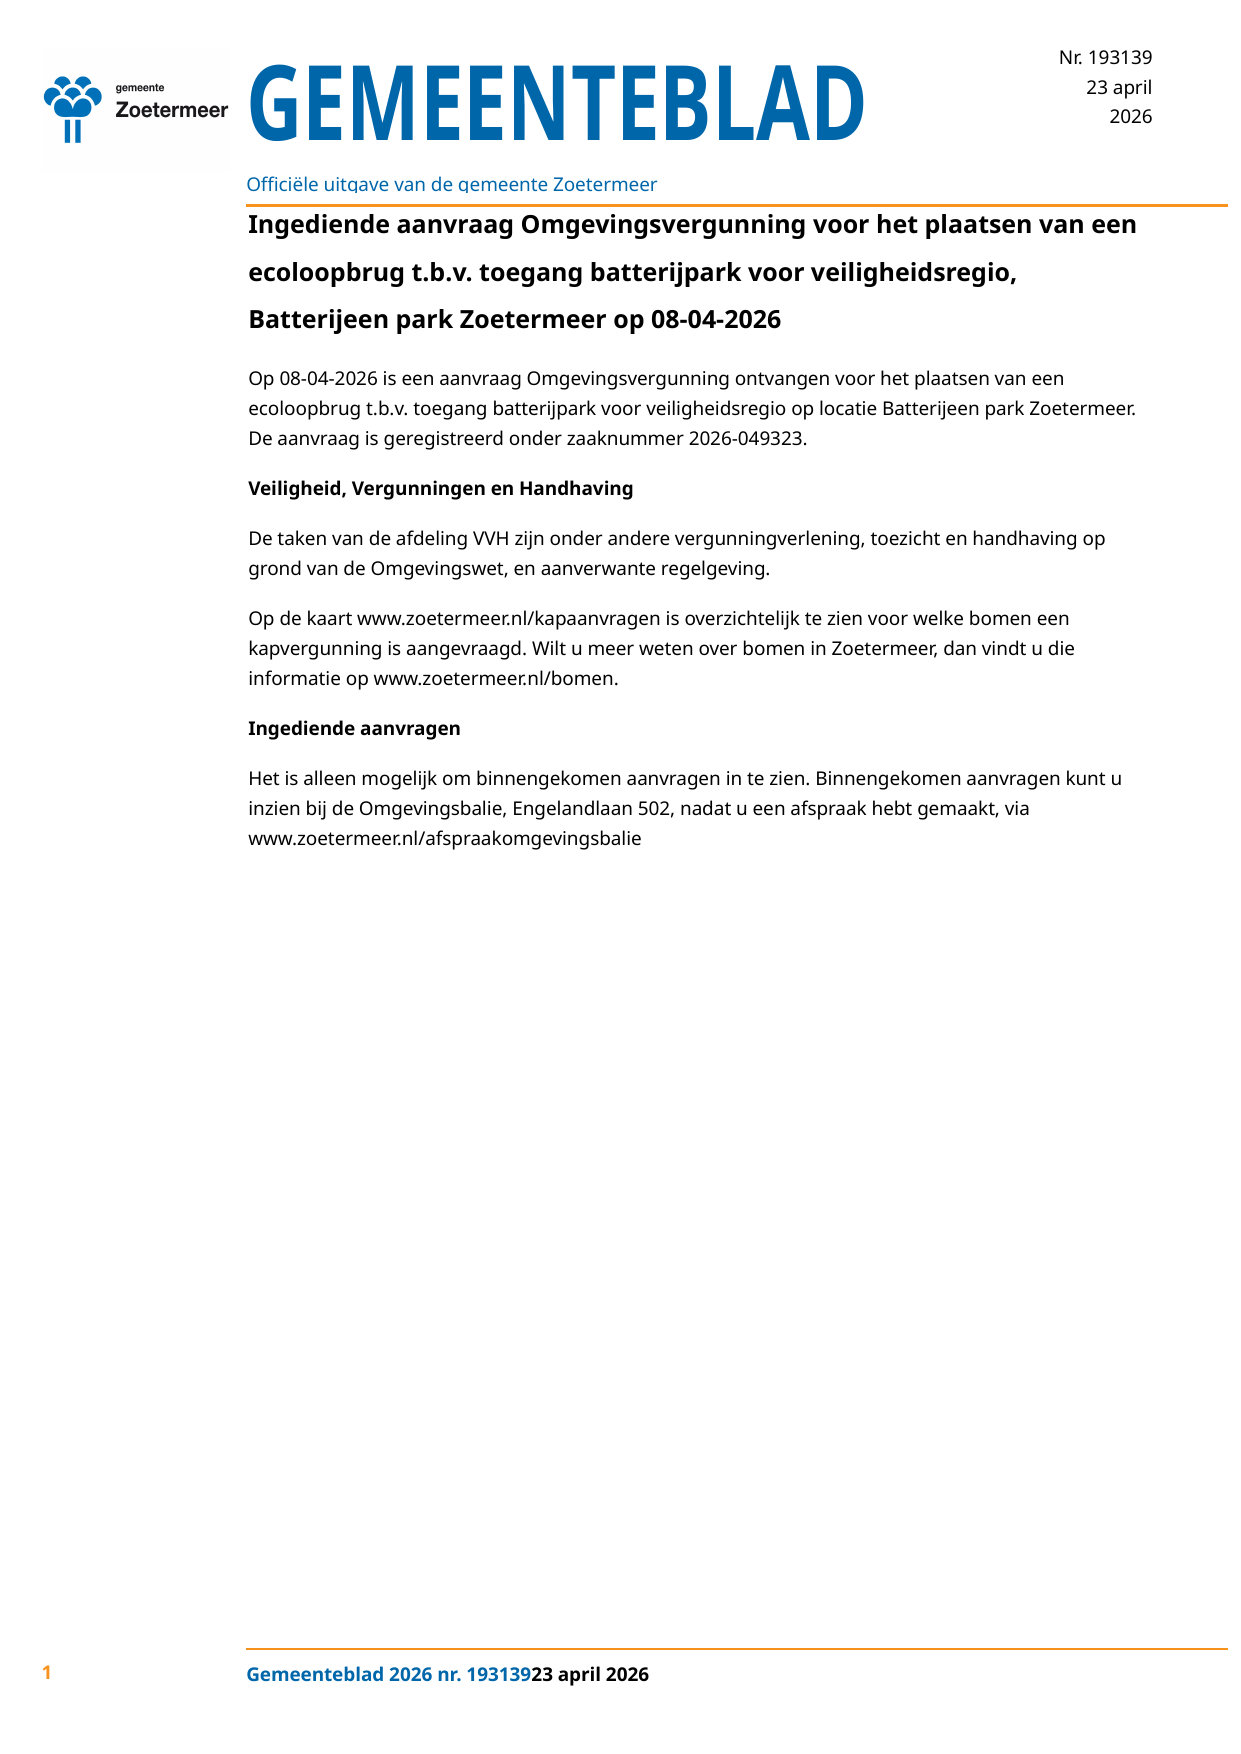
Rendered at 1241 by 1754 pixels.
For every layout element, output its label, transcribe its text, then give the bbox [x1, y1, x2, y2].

text Veiligheid, Vergunningen en Handhaving [248, 475, 1152, 501]
picture [41, 47, 231, 172]
text De taken van de afdeling VVH zijn onder andere vergunningverlening, toezicht en handhaving op grond van de Omgevingswet, en aanverwante regelgeving. [248, 526, 1152, 581]
text Ingediende aanvragen [248, 715, 1152, 741]
text Het is alleen mogelijk om binnengekomen aanvragen in te zien. Binnengekomen aanvragen kunt u inzien bij de Omgevingsbalie, Engelandlaan 502, nadat u een afspraak hebt gemaakt, via www.zoetermeer.nl/afspraakomgevingsbalie [248, 766, 1152, 850]
text Op 08-04-2026 is een aanvraag Omgevingsvergunning ontvangen voor het plaatsen van een ecoloopbrug t.b.v. toegang batterijpark voor veiligheidsregio op locatie Batterijeen park Zoetermeer. De aanvraag is geregistreerd onder zaaknummer 2026-049323. [248, 366, 1152, 450]
text Ingediende aanvraag Omgevingsvergunning voor het plaatsen van een ecoloopbrug t.b.v. toegang batterijpark voor veiligheidsregio, Batterijeen park Zoetermeer op 08-04-2026 [248, 207, 1152, 336]
text Op de kaart www.zoetermeer.nl/kapaanvragen is overzichtelijk te zien voor welke bomen een kapvergunning is aangevraagd. Wilt u meer weten over bomen in Zoetermeer, dan vindt u die informatie op www.zoetermeer.nl/bomen. [248, 606, 1152, 690]
